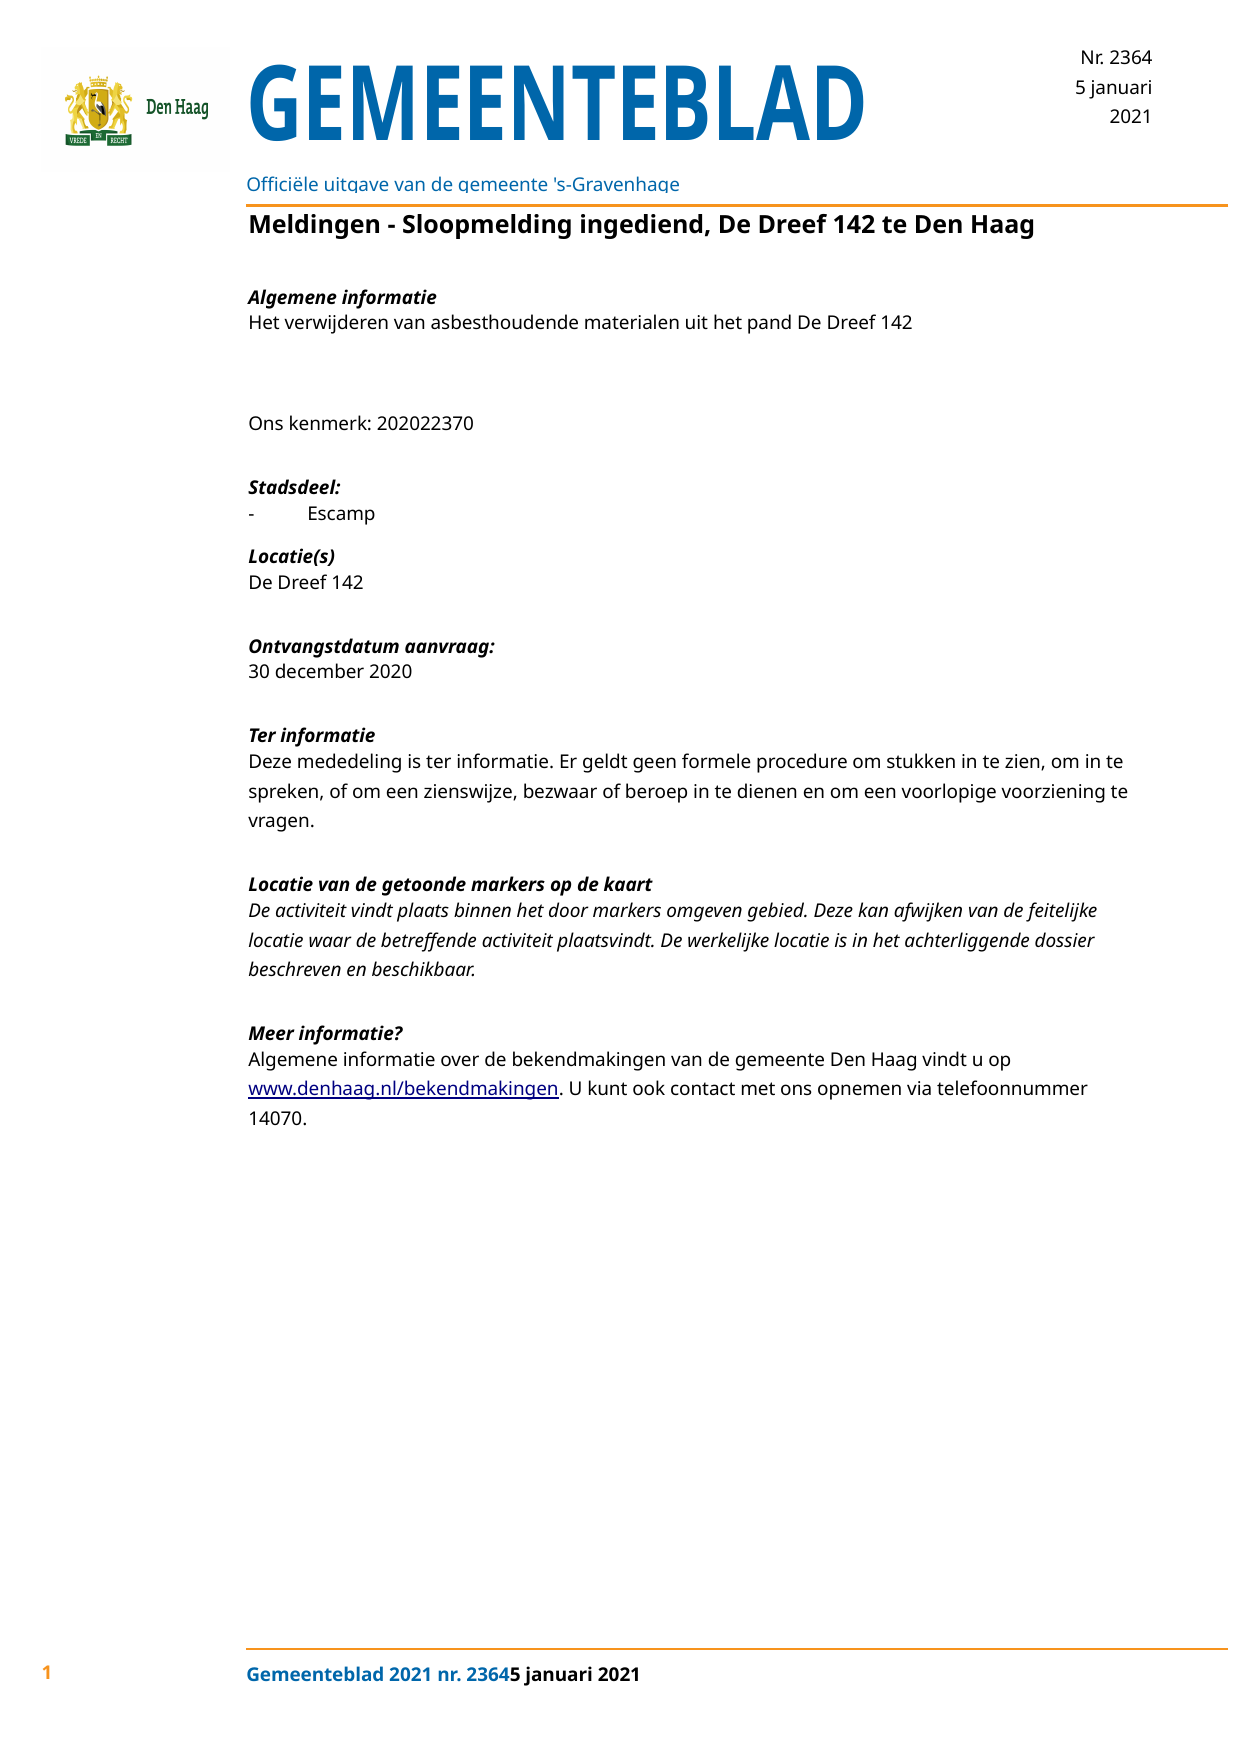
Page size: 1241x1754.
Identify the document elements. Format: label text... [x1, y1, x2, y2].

text De Dreef 142 [248, 569, 1152, 595]
text Deze mededeling is ter informatie. Er geldt geen formele procedure om stukken in te zien, om in te spreken, of om een zienswijze, bezwaar of beroep in te dienen en om een voorlopige voorziening te vragen. [248, 748, 1152, 833]
text 30 december 2020 [248, 659, 1152, 684]
text Locatie van de getoonde markers op de kaart [248, 871, 1152, 897]
text Meer informatie? [248, 1020, 1152, 1046]
text Locatie(s) [248, 543, 1152, 569]
text Het verwijderen van asbesthoudende materialen uit het pand De Dreef 142 [248, 309, 1152, 335]
text Algemene informatie over de bekendmakingen van de gemeente Den Haag vindt u op www.denhaag.nl/bekendmakingen. U kunt ook contact met ons opnemen via telefoonnummer 14070. [248, 1046, 1152, 1131]
text Ter informatie [248, 723, 1152, 748]
text Ons kenmerk: 202022370 [248, 410, 1152, 436]
picture [41, 47, 231, 172]
text Meldingen - Sloopmelding ingediend, De Dreef 142 te Den Haag [248, 207, 1152, 241]
text Algemene informatie [248, 284, 1152, 309]
text Ontvangstdatum aanvraag: [248, 633, 1152, 659]
text De activiteit vindt plaats binnen het door markers omgeven gebied. Deze kan afwijken van de feitelijke locatie waar de betreffende activiteit plaatsvindt. De werkelijke locatie is in het achterliggende dossier beschreven en beschikbaar. [248, 897, 1152, 982]
text Stadsdeel: [248, 474, 1152, 500]
list Escamp [248, 500, 1152, 526]
